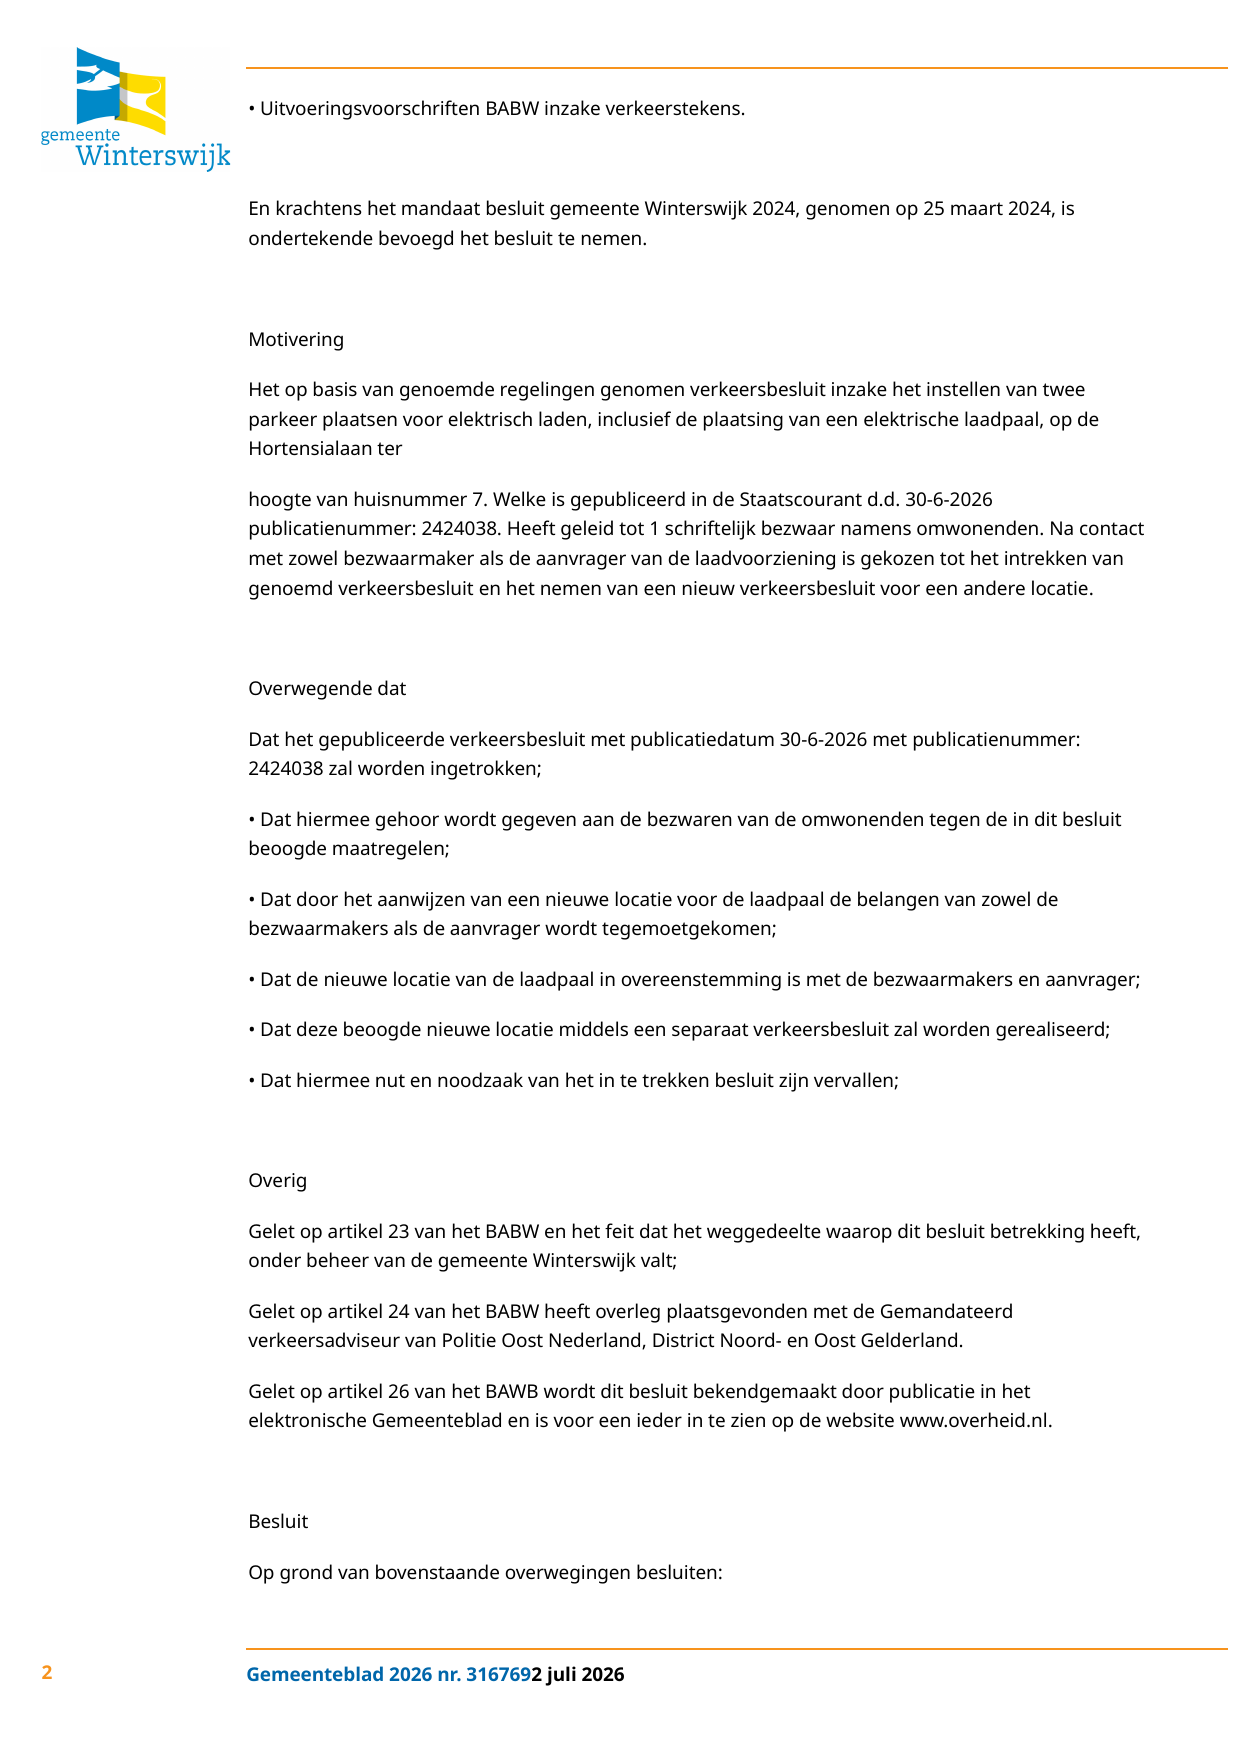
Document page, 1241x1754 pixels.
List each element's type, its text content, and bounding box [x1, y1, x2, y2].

text • Dat hiermee gehoor wordt gegeven aan de bezwaren van de omwonenden tegen de in dit besluit beoogde maatregelen; [248, 806, 1152, 861]
text En krachtens het mandaat besluit gemeente Winterswijk 2024, genomen op 25 maart 2024, is ondertekende bevoegd het besluit te nemen. [248, 196, 1152, 251]
text Overwegende dat [248, 676, 1152, 701]
text • Dat hiermee nut en noodzaak van het in te trekken besluit zijn vervallen; [248, 1067, 1152, 1093]
text Dat het gepubliceerde verkeersbesluit met publicatiedatum 30-6-2026 met publicatienummer: 2424038 zal worden ingetrokken; [248, 726, 1152, 781]
picture [225, 153, 231, 162]
text Op grond van bovenstaande overwegingen besluiten: [248, 1559, 1152, 1585]
text • Dat deze beoogde nieuwe locatie middels een separaat verkeersbesluit zal worden gerealiseerd; [248, 1016, 1152, 1042]
text Gelet op artikel 24 van het BABW heeft overleg plaatsgevonden met de Gemandateerd verkeersadviseur van Politie Oost Nederland, District Noord- en Oost Gelderland. [248, 1298, 1152, 1353]
text Overig [248, 1168, 1152, 1193]
text hoogte van huisnummer 7. Welke is gepubliceerd in de Staatscourant d.d. 30-6-2026 publicatienummer: 2424038. Heeft geleid tot 1 schriftelijk bezwaar namens omwonenden. Na contact met zowel bezwaarmaker als de aanvrager van de laadvoorziening is gekozen tot het intrekken van genoemd verkeersbesluit en het nemen van een nieuw verkeersbesluit voor een andere locatie. [248, 486, 1152, 601]
text • Dat de nieuwe locatie van de laadpaal in overeenstemming is met de bezwaarmakers en aanvrager; [248, 966, 1152, 992]
text Gelet op artikel 23 van het BABW en het feit dat het weggedeelte waarop dit besluit betrekking heeft, onder beheer van de gemeente Winterswijk valt; [248, 1218, 1152, 1273]
text Motivering [248, 326, 1152, 352]
picture [41, 47, 231, 172]
text Het op basis van genoemde regelingen genomen verkeersbesluit inzake het instellen van twee parkeer plaatsen voor elektrisch laden, inclusief de plaatsing van een elektrische laadpaal, op de Hortensialaan ter [248, 376, 1152, 461]
text Besluit [248, 1508, 1152, 1534]
text • Dat door het aanwijzen van een nieuwe locatie voor de laadpaal de belangen van zowel de bezwaarmakers als de aanvrager wordt tegemoetgekomen; [248, 886, 1152, 941]
text Gelet op artikel 26 van het BAWB wordt dit besluit bekendgemaakt door publicatie in het elektronische Gemeenteblad en is voor een ieder in te zien op de website www.overheid.nl. [248, 1378, 1152, 1433]
text • Uitvoeringsvoorschriften BABW inzake verkeerstekens. [248, 95, 1152, 121]
